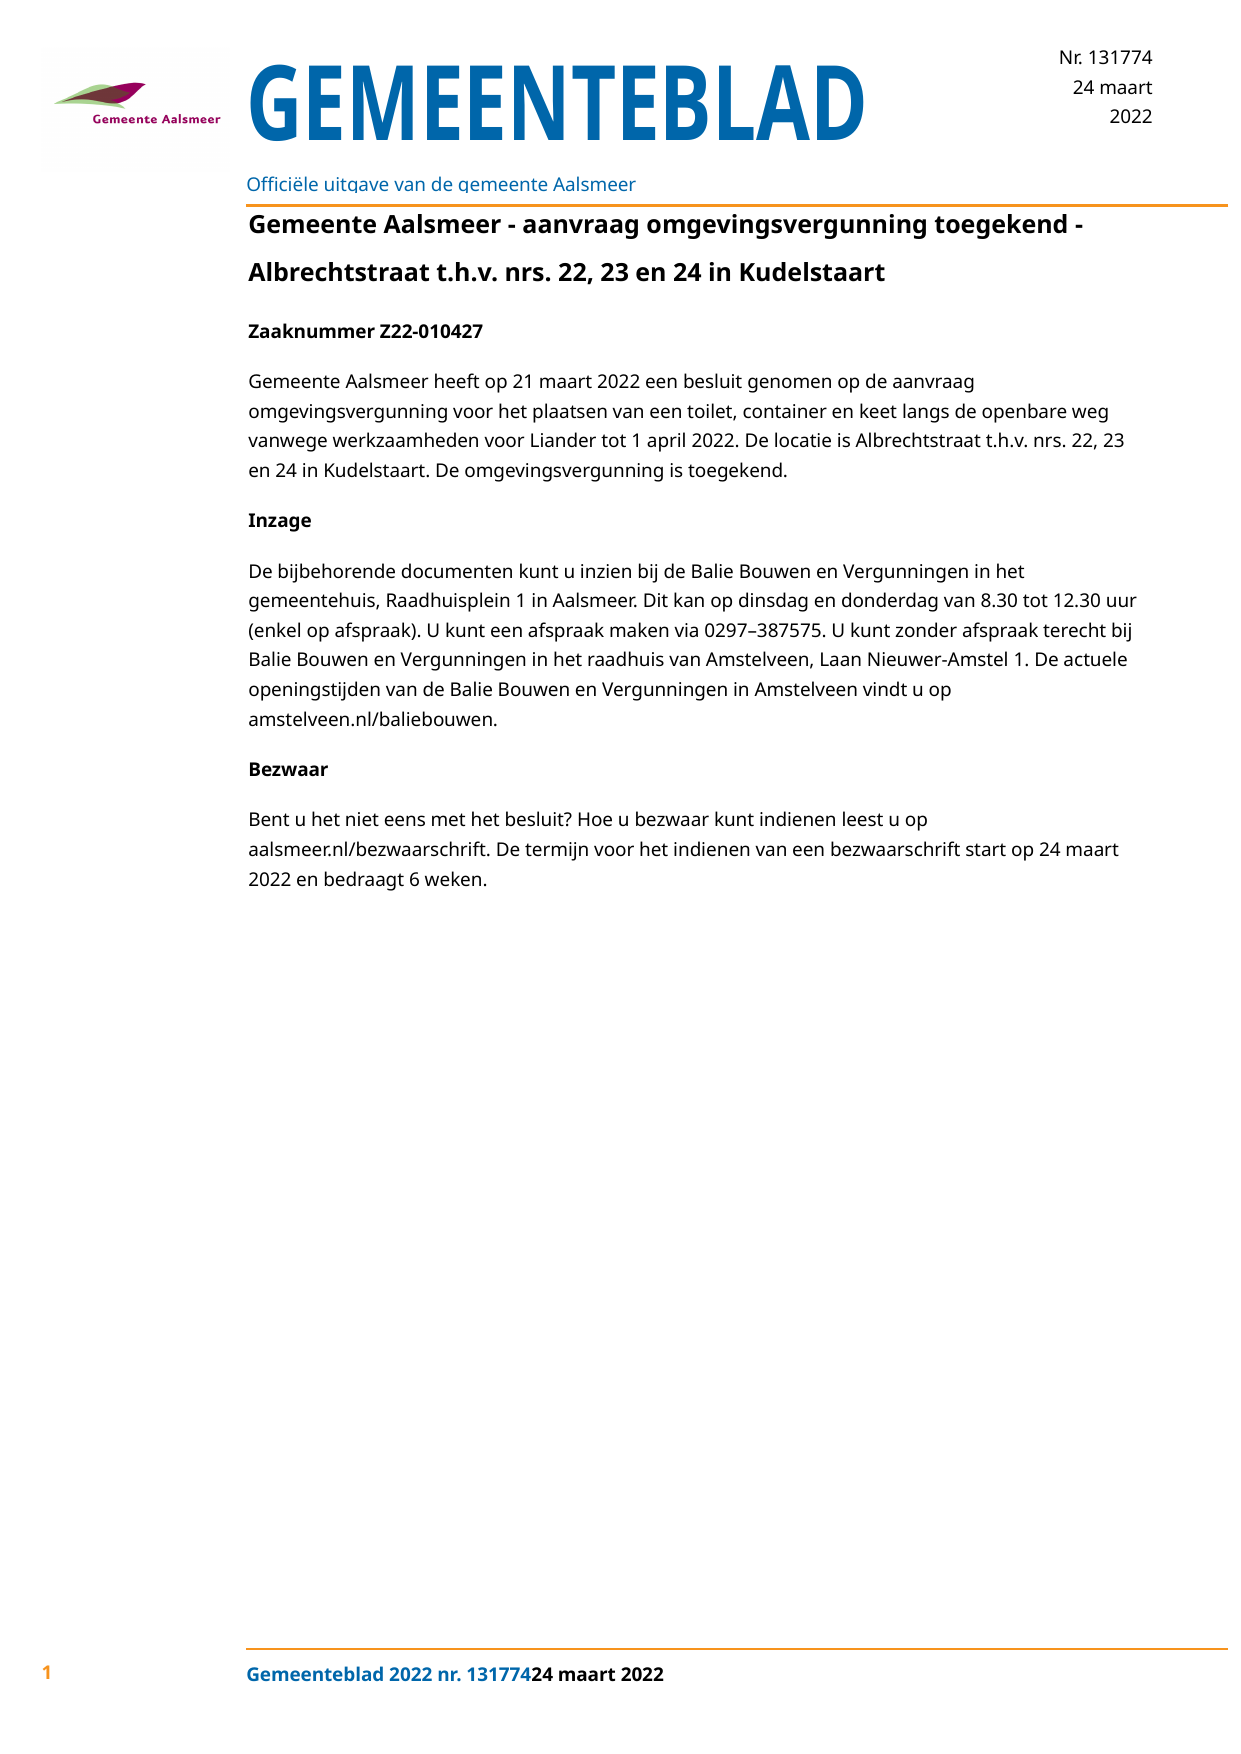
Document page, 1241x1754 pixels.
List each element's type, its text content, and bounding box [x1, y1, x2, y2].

text Gemeente Aalsmeer - aanvraag omgevingsvergunning toegekend - Albrechtstraat t.h.v. nrs. 22, 23 en 24 in Kudelstaart [248, 207, 1152, 288]
text Gemeente Aalsmeer heeft op 21 maart 2022 een besluit genomen op de aanvraag omgevingsvergunning voor het plaatsen van een toilet, container en keet langs de openbare weg vanwege werkzaamheden voor Liander tot 1 april 2022. De locatie is Albrechtstraat t.h.v. nrs. 22, 23 en 24 in Kudelstaart. De omgevingsvergunning is toegekend. [248, 368, 1152, 483]
picture [41, 47, 231, 172]
text Bent u het niet eens met het besluit? Hoe u bezwaar kunt indienen leest u op aalsmeer.nl/bezwaarschrift. De termijn voor het indienen van een bezwaarschrift start op 24 maart 2022 en bedraagt 6 weken. [248, 807, 1152, 892]
text Bezwaar [248, 756, 1152, 782]
text De bijbehorende documenten kunt u inzien bij de Balie Bouwen en Vergunningen in het gemeentehuis, Raadhuisplein 1 in Aalsmeer. Dit kan op dinsdag en donderdag van 8.30 tot 12.30 uur (enkel op afspraak). U kunt een afspraak maken via 0297–387575. U kunt zonder afspraak terecht bij Balie Bouwen en Vergunningen in het raadhuis van Amstelveen, Laan Nieuwer-Amstel 1. De actuele openingstijden van de Balie Bouwen en Vergunningen in Amstelveen vindt u op amstelveen.nl/baliebouwen. [248, 558, 1152, 732]
text Zaaknummer Z22-010427 [248, 318, 1152, 344]
text Inzage [248, 507, 1152, 533]
